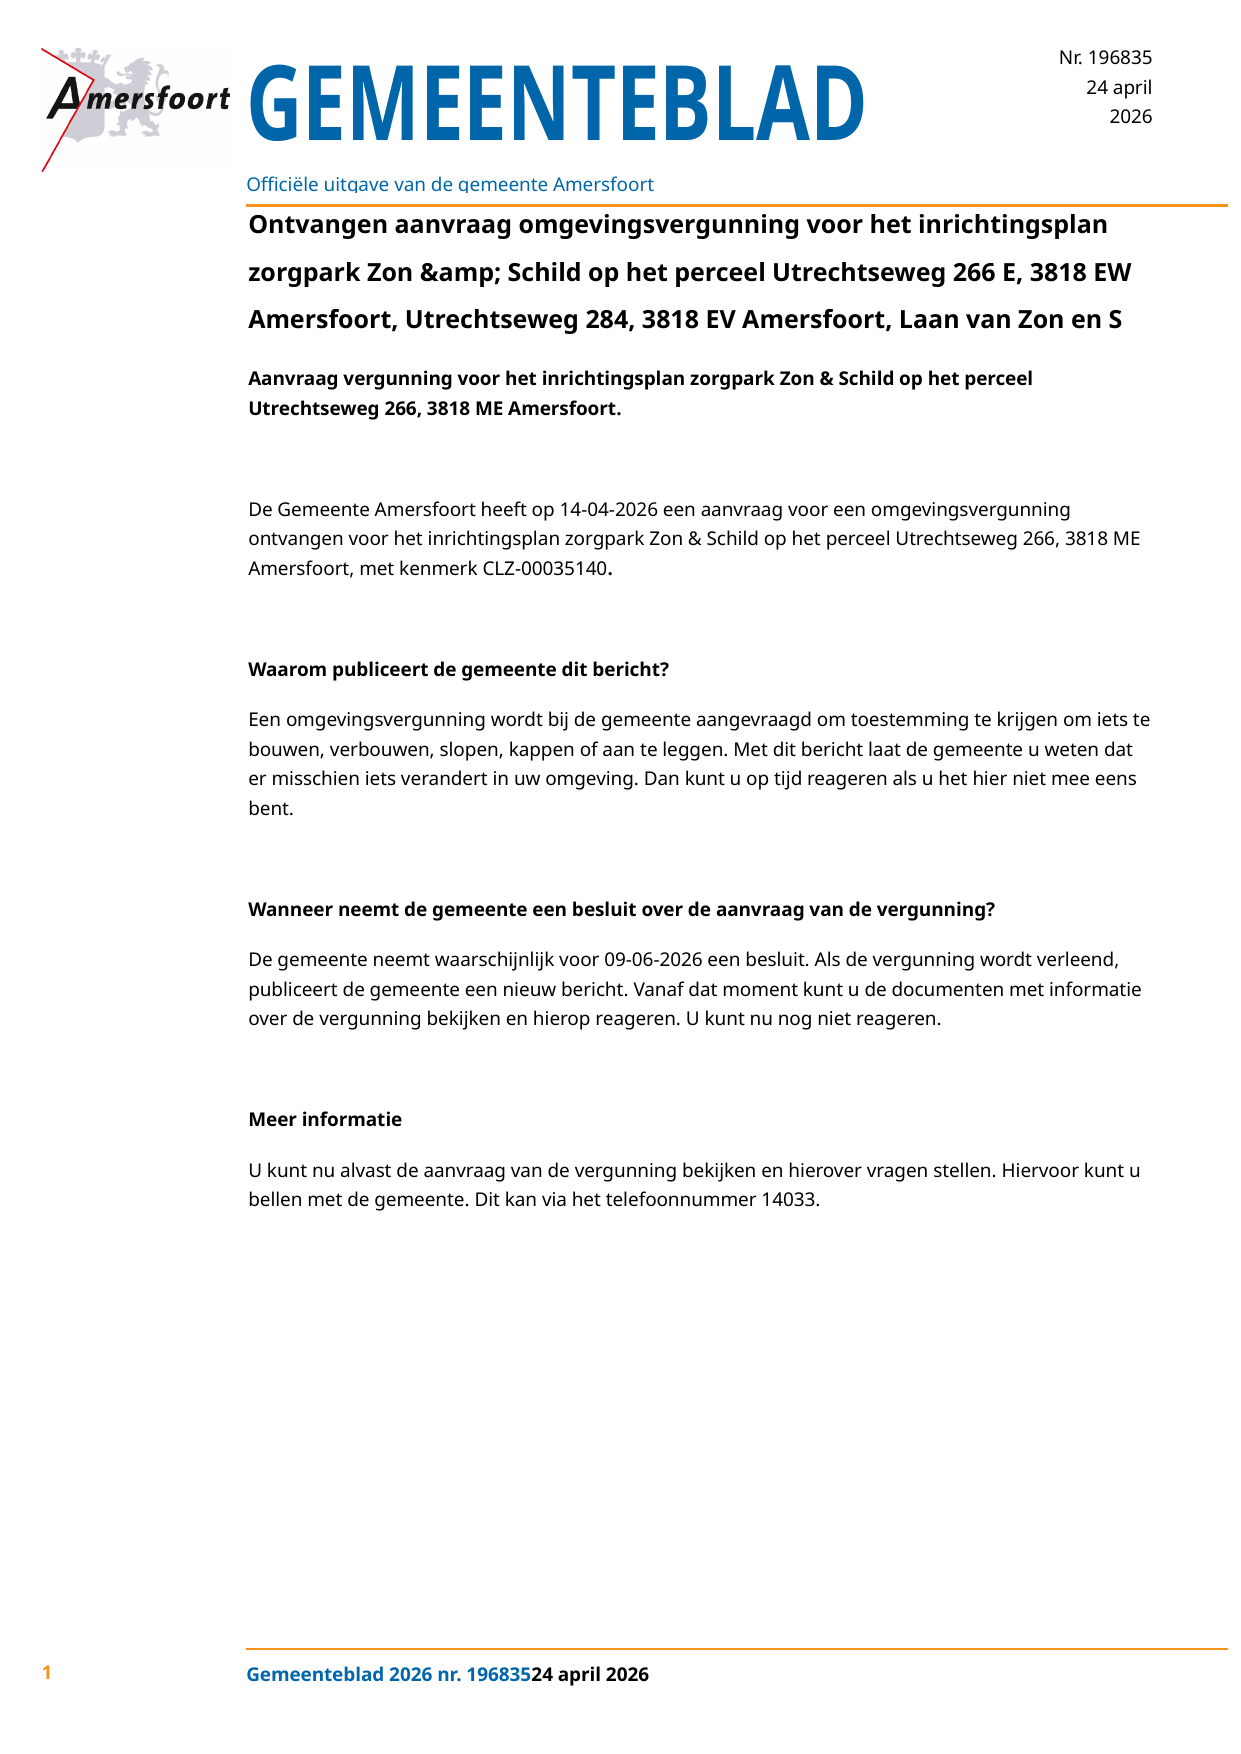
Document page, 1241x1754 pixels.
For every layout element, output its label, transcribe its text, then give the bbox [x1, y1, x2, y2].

text Waarom publiceert de gemeente dit bericht? [248, 656, 1152, 682]
text De gemeente neemt waarschijnlijk voor 09-06-2026 een besluit. Als de vergunning wordt verleend, publiceert de gemeente een nieuw bericht. Vanaf dat moment kunt u de documenten met informatie over de vergunning bekijken en hierop reageren. U kunt nu nog niet reageren. [248, 946, 1152, 1031]
text Meer informatie [248, 1106, 1152, 1132]
text U kunt nu alvast de aanvraag van de vergunning bekijken en hierover vragen stellen. Hiervoor kunt u bellen met de gemeente. Dit kan via het telefoonnummer 14033. [248, 1157, 1152, 1212]
picture [41, 47, 231, 172]
text De Gemeente Amersfoort heeft op 14-04-2026 een aanvraag voor een omgevingsvergunning ontvangen voor het inrichtingsplan zorgpark Zon & Schild op het perceel Utrechtseweg 266, 3818 ME Amersfoort, met kenmerk CLZ-00035140. [248, 496, 1152, 581]
text Een omgevingsvergunning wordt bij de gemeente aangevraagd om toestemming te krijgen om iets te bouwen, verbouwen, slopen, kappen of aan te leggen. Met dit bericht laat de gemeente u weten dat er misschien iets verandert in uw omgeving. Dan kunt u op tijd reageren als u het hier niet mee eens bent. [248, 706, 1152, 821]
text Ontvangen aanvraag omgevingsvergunning voor het inrichtingsplan zorgpark Zon &amp; Schild op het perceel Utrechtseweg 266 E, 3818 EW Amersfoort, Utrechtseweg 284, 3818 EV Amersfoort, Laan van Zon en S [248, 207, 1152, 336]
text Wanneer neemt de gemeente een besluit over de aanvraag van de vergunning? [248, 896, 1152, 922]
text Aanvraag vergunning voor het inrichtingsplan zorgpark Zon & Schild op het perceel Utrechtseweg 266, 3818 ME Amersfoort. [248, 366, 1152, 421]
